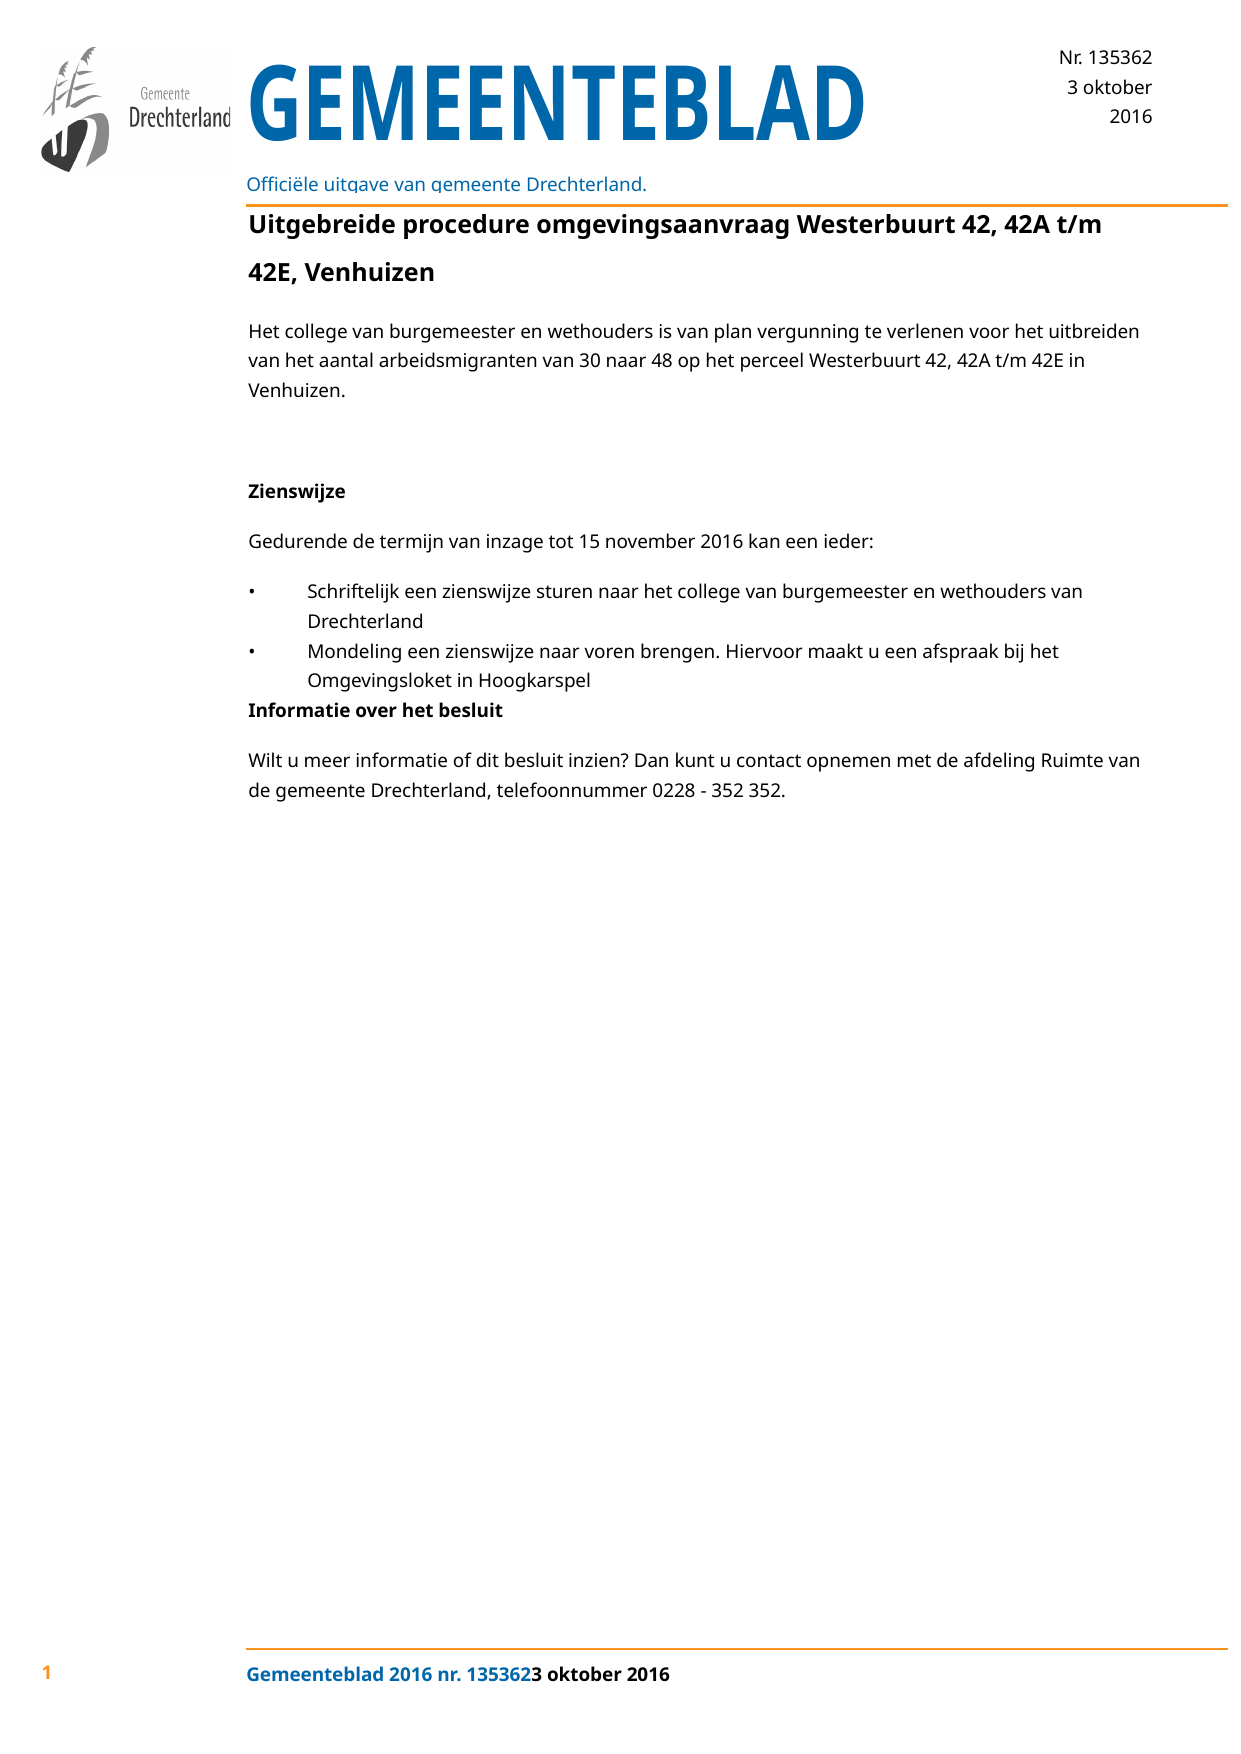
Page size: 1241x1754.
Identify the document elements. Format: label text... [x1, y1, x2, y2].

text Informatie over het besluit [248, 697, 1152, 723]
list Schriftelijk een zienswijze sturen naar het college van burgemeester en wethouders van Drechterland [248, 579, 1152, 634]
text Zienswijze [248, 478, 1152, 504]
text Wilt u meer informatie of dit besluit inzien? Dan kunt u contact opnemen met de afdeling Ruimte van de gemeente Drechterland, telefoonnummer 0228 - 352 352. [248, 747, 1152, 803]
text Gedurende de termijn van inzage tot 15 november 2016 kan een ieder: [248, 528, 1152, 554]
text Uitgebreide procedure omgevingsaanvraag Westerbuurt 42, 42A t/m 42E, Venhuizen [248, 207, 1152, 288]
picture [41, 47, 231, 172]
text Het college van burgemeester en wethouders is van plan vergunning te verlenen voor het uitbreiden van het aantal arbeidsmigranten van 30 naar 48 op het perceel Westerbuurt 42, 42A t/m 42E in Venhuizen. [248, 318, 1152, 403]
list Mondeling een zienswijze naar voren brengen. Hiervoor maakt u een afspraak bij het Omgevingsloket in Hoogkarspel [248, 638, 1152, 693]
